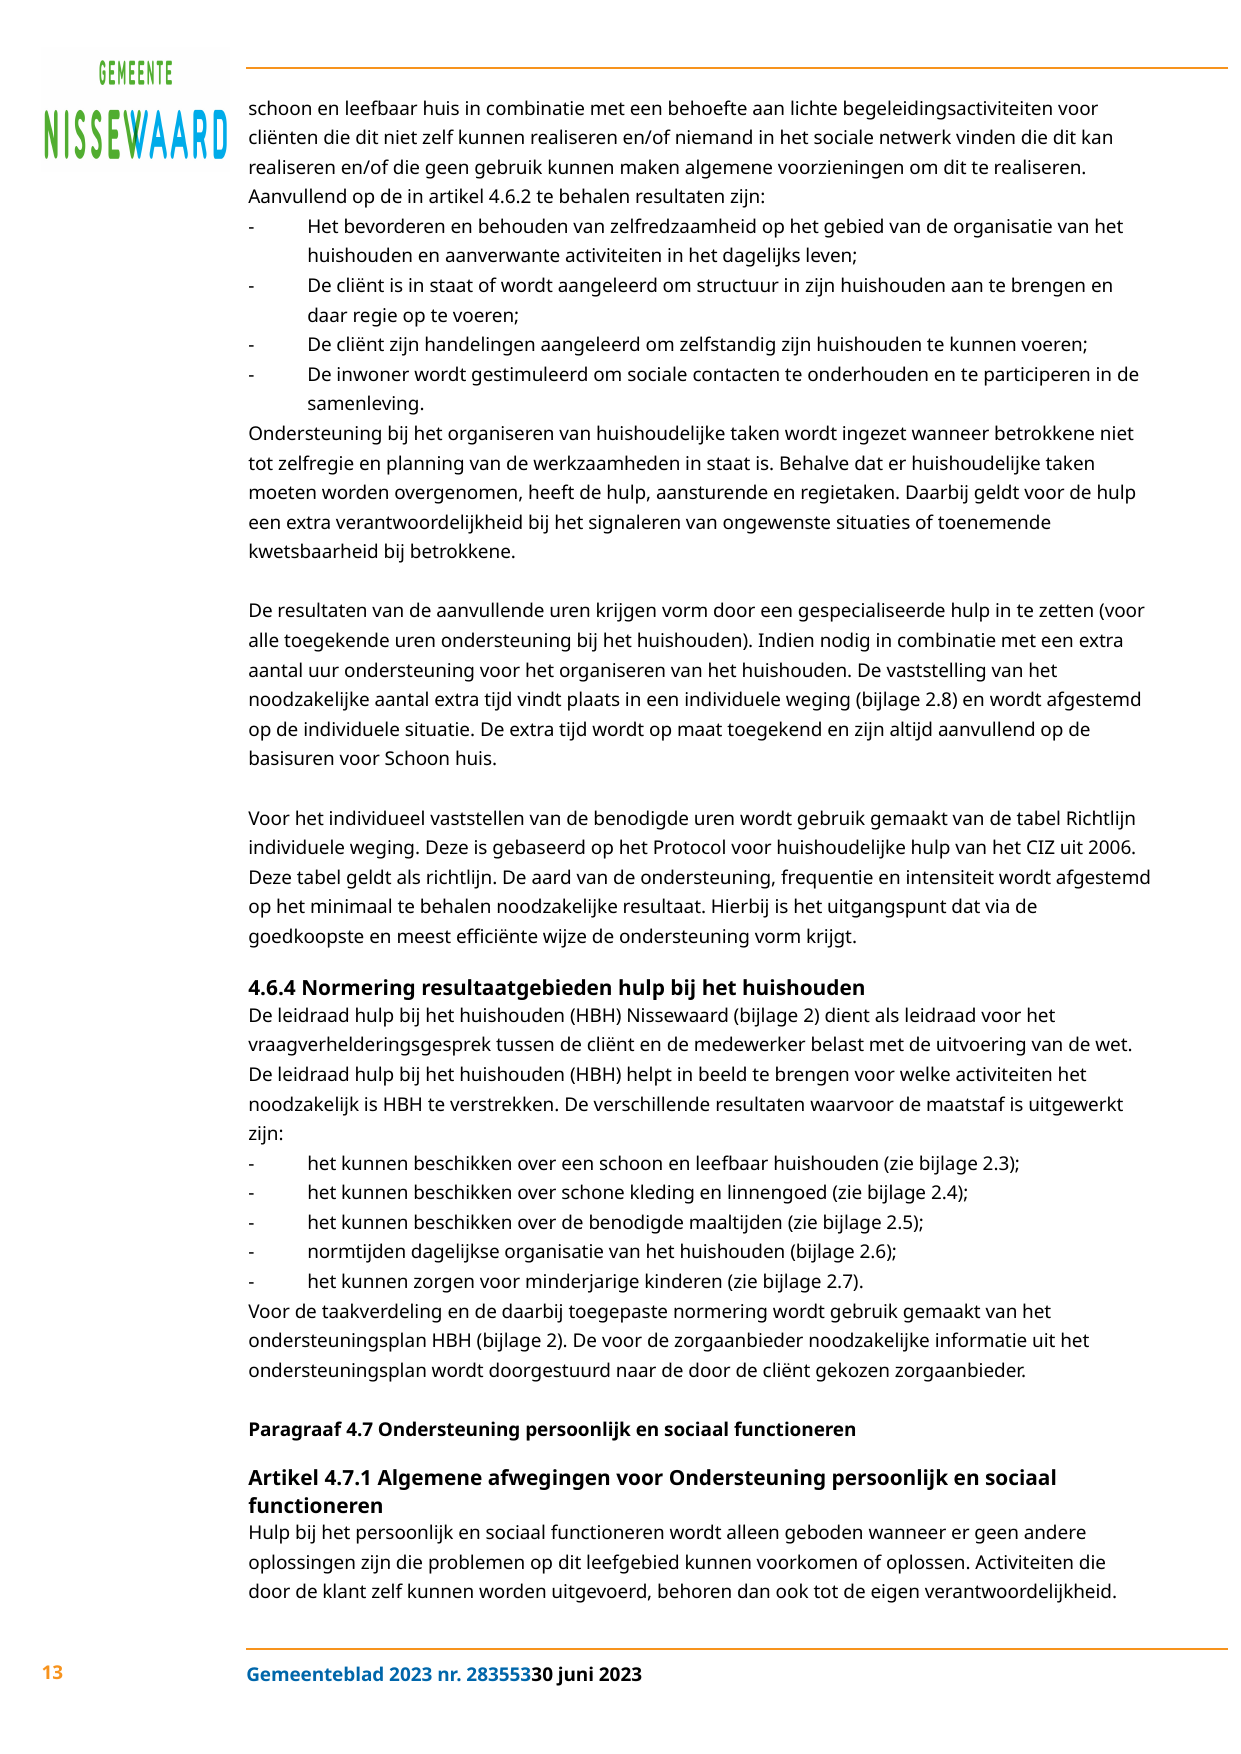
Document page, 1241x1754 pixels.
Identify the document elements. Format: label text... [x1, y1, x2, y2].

list De cliënt is in staat of wordt aangeleerd om structuur in zijn huishouden aan te brengen en daar regie op te voeren; [248, 272, 1152, 328]
text Paragraaf 4.7 Ondersteuning persoonlijk en sociaal functioneren [248, 1416, 1152, 1442]
list De cliënt zijn handelingen aangeleerd om zelfstandig zijn huishouden te kunnen voeren; [248, 331, 1152, 357]
text De resultaten van de aanvullende uren krijgen vorm door een gespecialiseerde hulp in te zetten (voor alle toegekende uren ondersteuning bij het huishouden). Indien nodig in combinatie met een extra aantal uur ondersteuning voor het organiseren van het huishouden. De vaststelling van het noodzakelijke aantal extra tijd vindt plaats in een individuele weging (bijlage 2.8) en wordt afgestemd op de individuele situatie. De extra tijd wordt op maat toegekend en zijn altijd aanvullend op de basisuren voor Schoon huis. [248, 598, 1152, 771]
text De leidraad hulp bij het huishouden (HBH) Nissewaard (bijlage 2) dient als leidraad voor het vraagverhelderingsgesprek tussen de cliënt en de medewerker belast met de uitvoering van de wet. De leidraad hulp bij het huishouden (HBH) helpt in beeld te brengen voor welke activiteiten het noodzakelijk is HBH te verstrekken. De verschillende resultaten waarvoor de maatstaf is uitgewerkt zijn: [248, 1002, 1152, 1146]
text Ondersteuning bij het organiseren van huishoudelijke taken wordt ingezet wanneer betrokkene niet tot zelfregie en planning van de werkzaamheden in staat is. Behalve dat er huishoudelijke taken moeten worden overgenomen, heeft de hulp, aansturende en regietaken. Daarbij geldt voor de hulp een extra verantwoordelijkheid bij het signaleren van ongewenste situaties of toenemende kwetsbaarheid bij betrokkene. [248, 420, 1152, 564]
list normtijden dagelijkse organisatie van het huishouden (bijlage 2.6); [248, 1239, 1152, 1264]
text Voor het individueel vaststellen van de benodigde uren wordt gebruik gemaakt van de tabel Richtlijn individuele weging. Deze is gebaseerd op het Protocol voor huishoudelijke hulp van het CIZ uit 2006. Deze tabel geldt als richtlijn. De aard van de ondersteuning, frequentie en intensiteit wordt afgestemd op het minimaal te behalen noodzakelijke resultaat. Hierbij is het uitgangspunt dat via de goedkoopste en meest efficiënte wijze de ondersteuning vorm krijgt. [248, 805, 1152, 949]
text 4.6.4 Normering resultaatgebieden hulp bij het huishouden [248, 973, 1152, 1002]
list het kunnen zorgen voor minderjarige kinderen (zie bijlage 2.7). [248, 1268, 1152, 1294]
picture [41, 47, 231, 172]
list het kunnen beschikken over een schoon en leefbaar huishouden (zie bijlage 2.3); [248, 1150, 1152, 1176]
text Artikel 4.7.1 Algemene afwegingen voor Ondersteuning persoonlijk en sociaal functioneren [248, 1463, 1152, 1519]
text Voor de taakverdeling en de daarbij toegepaste normering wordt gebruik gemaakt van het ondersteuningsplan HBH (bijlage 2). De voor de zorgaanbieder noodzakelijke informatie uit het ondersteuningsplan wordt doorgestuurd naar de door de cliënt gekozen zorgaanbieder. [248, 1298, 1152, 1383]
text Hulp bij het persoonlijk en sociaal functioneren wordt alleen geboden wanneer er geen andere oplossingen zijn die problemen op dit leefgebied kunnen voorkomen of oplossen. Activiteiten die door de klant zelf kunnen worden uitgevoerd, behoren dan ook tot de eigen verantwoordelijkheid. [248, 1519, 1152, 1604]
list het kunnen beschikken over schone kleding en linnengoed (zie bijlage 2.4); [248, 1179, 1152, 1205]
list Het bevorderen en behouden van zelfredzaamheid op het gebied van de organisatie van het huishouden en aanverwante activiteiten in het dagelijks leven; [248, 213, 1152, 268]
list De inwoner wordt gestimuleerd om sociale contacten te onderhouden en te participeren in de samenleving. [248, 361, 1152, 416]
list het kunnen beschikken over de benodigde maaltijden (zie bijlage 2.5); [248, 1209, 1152, 1235]
text schoon en leefbaar huis in combinatie met een behoefte aan lichte begeleidingsactiviteiten voor cliënten die dit niet zelf kunnen realiseren en/of niemand in het sociale netwerk vinden die dit kan realiseren en/of die geen gebruik kunnen maken algemene voorzieningen om dit te realiseren. Aanvullend op de in artikel 4.6.2 te behalen resultaten zijn: [248, 95, 1152, 209]
